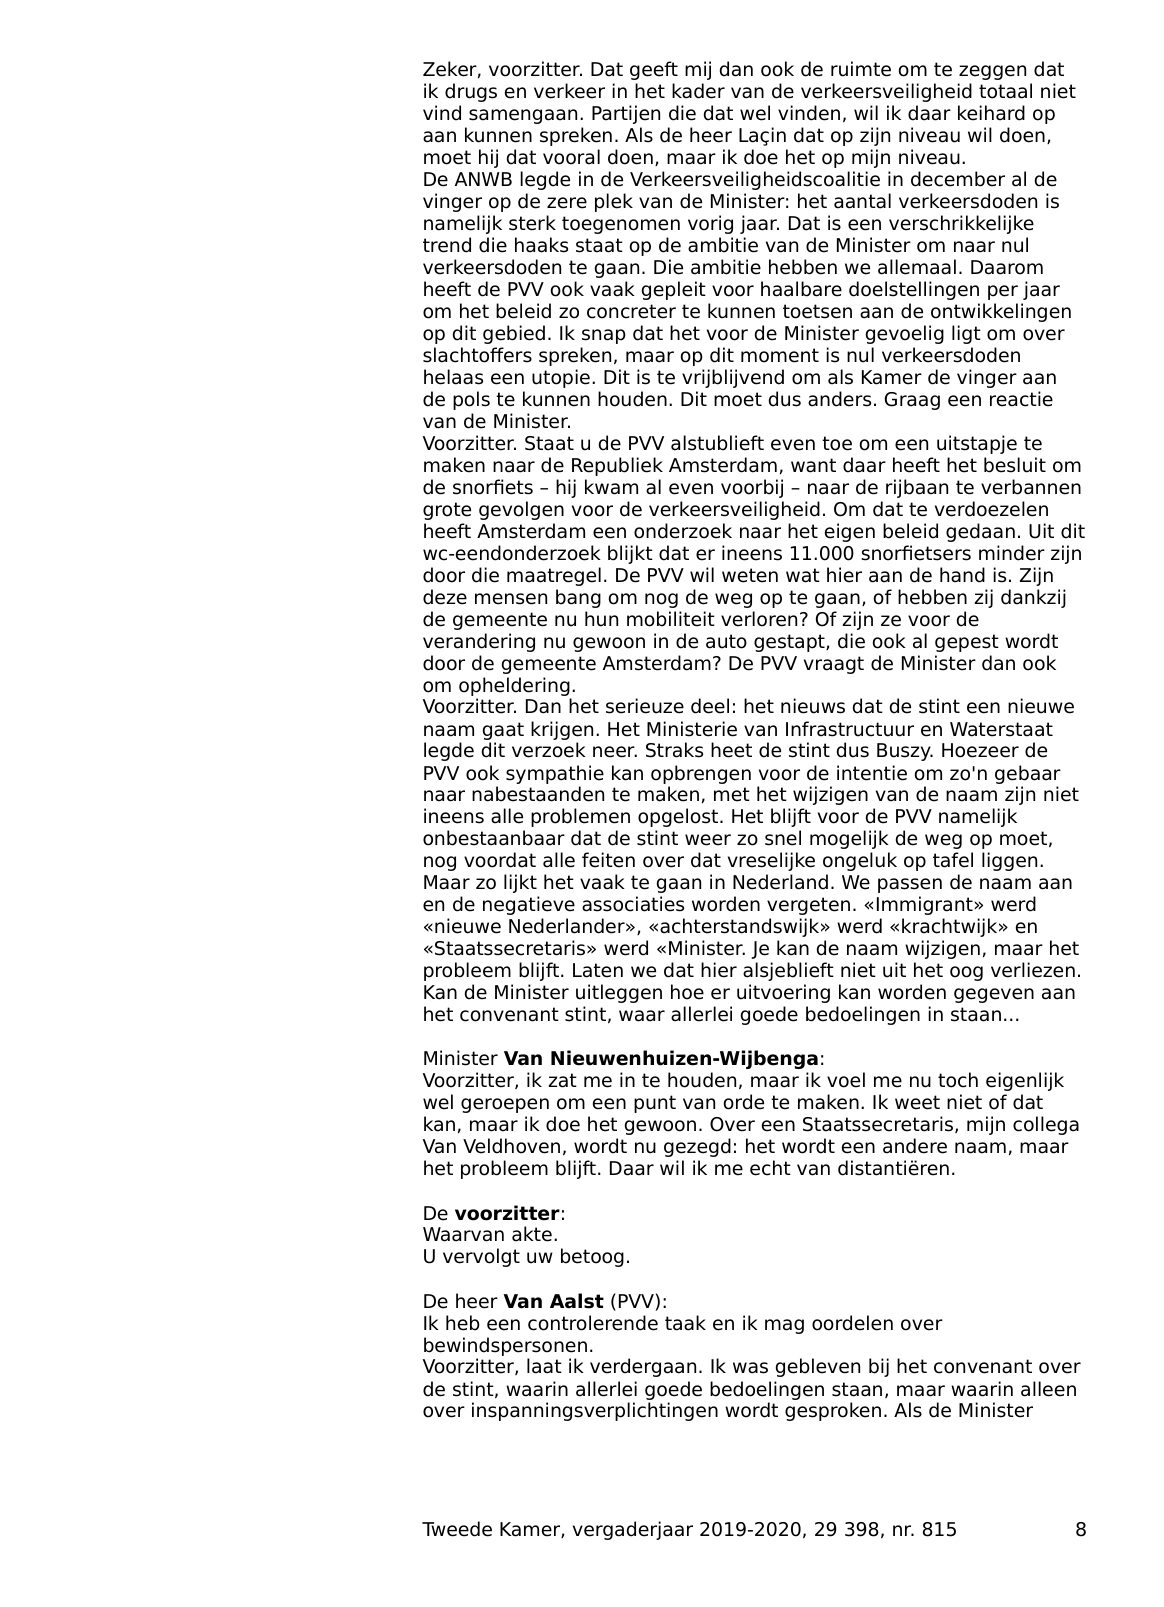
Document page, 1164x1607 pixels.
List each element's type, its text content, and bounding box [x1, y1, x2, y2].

text Minister Van Nieuwenhuizen-Wijbenga: [422, 1048, 1087, 1070]
text Zeker, voorzitter. Dat geeft mij dan ook de ruimte om te zeggen dat ik drugs en verkeer in het kader van de verkeersveiligheid totaal niet vind samengaan. Partijen die dat wel vinden, wil ik daar keihard op aan kunnen spreken. Als de heer Laçin dat op zijn niveau wil doen, moet hij dat vooral doen, maar ik doe het op mijn niveau. [422, 59, 1087, 169]
text De voorzitter: [422, 1202, 1087, 1224]
text Waarvan akte. [422, 1224, 1087, 1246]
text Voorzitter. Dan het serieuze deel: het nieuws dat de stint een nieuwe naam gaat krijgen. Het Ministerie van Infrastructuur en Waterstaat legde dit verzoek neer. Straks heet de stint dus Buszy. Hoezeer de PVV ook sympathie kan opbrengen voor de intentie om zo'n gebaar naar nabestaanden te maken, met het wijzigen van de naam zijn niet ineens alle problemen opgelost. Het blijft voor de PVV namelijk onbestaanbaar dat de stint weer zo snel mogelijk de weg op moet, nog voordat alle feiten over dat vreselijke ongeluk op tafel liggen. Maar zo lijkt het vaak te gaan in Nederland. We passen de naam aan en de negatieve associaties worden vergeten. «Immigrant» werd «nieuwe Nederlander», «achterstandswijk» werd «krachtwijk» en «Staatssecretaris» werd «Minister. Je kan de naam wijzigen, maar het probleem blijft. Laten we dat hier alsjeblieft niet uit het oog verliezen. [422, 696, 1087, 982]
text U vervolgt uw betoog. [422, 1246, 1087, 1268]
text Voorzitter, laat ik verdergaan. Ik was gebleven bij het convenant over de stint, waarin allerlei goede bedoelingen staan, maar waarin alleen over inspanningsverplichtingen wordt gesproken. Als de Minister [422, 1356, 1087, 1422]
text Voorzitter, ik zat me in te houden, maar ik voel me nu toch eigenlijk wel geroepen om een punt van orde te maken. Ik weet niet of dat kan, maar ik doe het gewoon. Over een Staatssecretaris, mijn collega Van Veldhoven, wordt nu gezegd: het wordt een andere naam, maar het probleem blijft. Daar wil ik me echt van distantiëren. [422, 1070, 1087, 1180]
text De ANWB legde in de Verkeersveiligheidscoalitie in december al de vinger op de zere plek van de Minister: het aantal verkeersdoden is namelijk sterk toegenomen vorig jaar. Dat is een verschrikkelijke trend die haaks staat op de ambitie van de Minister om naar nul verkeersdoden te gaan. Die ambitie hebben we allemaal. Daarom heeft de PVV ook vaak gepleit voor haalbare doelstellingen per jaar om het beleid zo concreter te kunnen toetsen aan de ontwikkelingen op dit gebied. Ik snap dat het voor de Minister gevoelig ligt om over slachtoffers spreken, maar op dit moment is nul verkeersdoden helaas een utopie. Dit is te vrijblijvend om als Kamer de vinger aan de pols te kunnen houden. Dit moet dus anders. Graag een reactie van de Minister. [422, 169, 1087, 433]
text De heer Van Aalst (PVV): [422, 1291, 1087, 1312]
text Voorzitter. Staat u de PVV alstublieft even toe om een uitstapje te maken naar de Republiek Amsterdam, want daar heeft het besluit om de snorfiets – hij kwam al even voorbij – naar de rijbaan te verbannen grote gevolgen voor de verkeersveiligheid. Om dat te verdoezelen heeft Amsterdam een onderzoek naar het eigen beleid gedaan. Uit dit wc-eendonderzoek blijkt dat er ineens 11.000 snorfietsers minder zijn door die maatregel. De PVV wil weten wat hier aan de hand is. Zijn deze mensen bang om nog de weg op te gaan, of hebben zij dankzij de gemeente nu hun mobiliteit verloren? Of zijn ze voor de verandering nu gewoon in de auto gestapt, die ook al gepest wordt door de gemeente Amsterdam? De PVV vraagt de Minister dan ook om opheldering. [422, 433, 1087, 696]
text Kan de Minister uitleggen hoe er uitvoering kan worden gegeven aan het convenant stint, waar allerlei goede bedoelingen in staan... [422, 982, 1087, 1026]
text Ik heb een controlerende taak en ik mag oordelen over bewindspersonen. [422, 1312, 1087, 1356]
